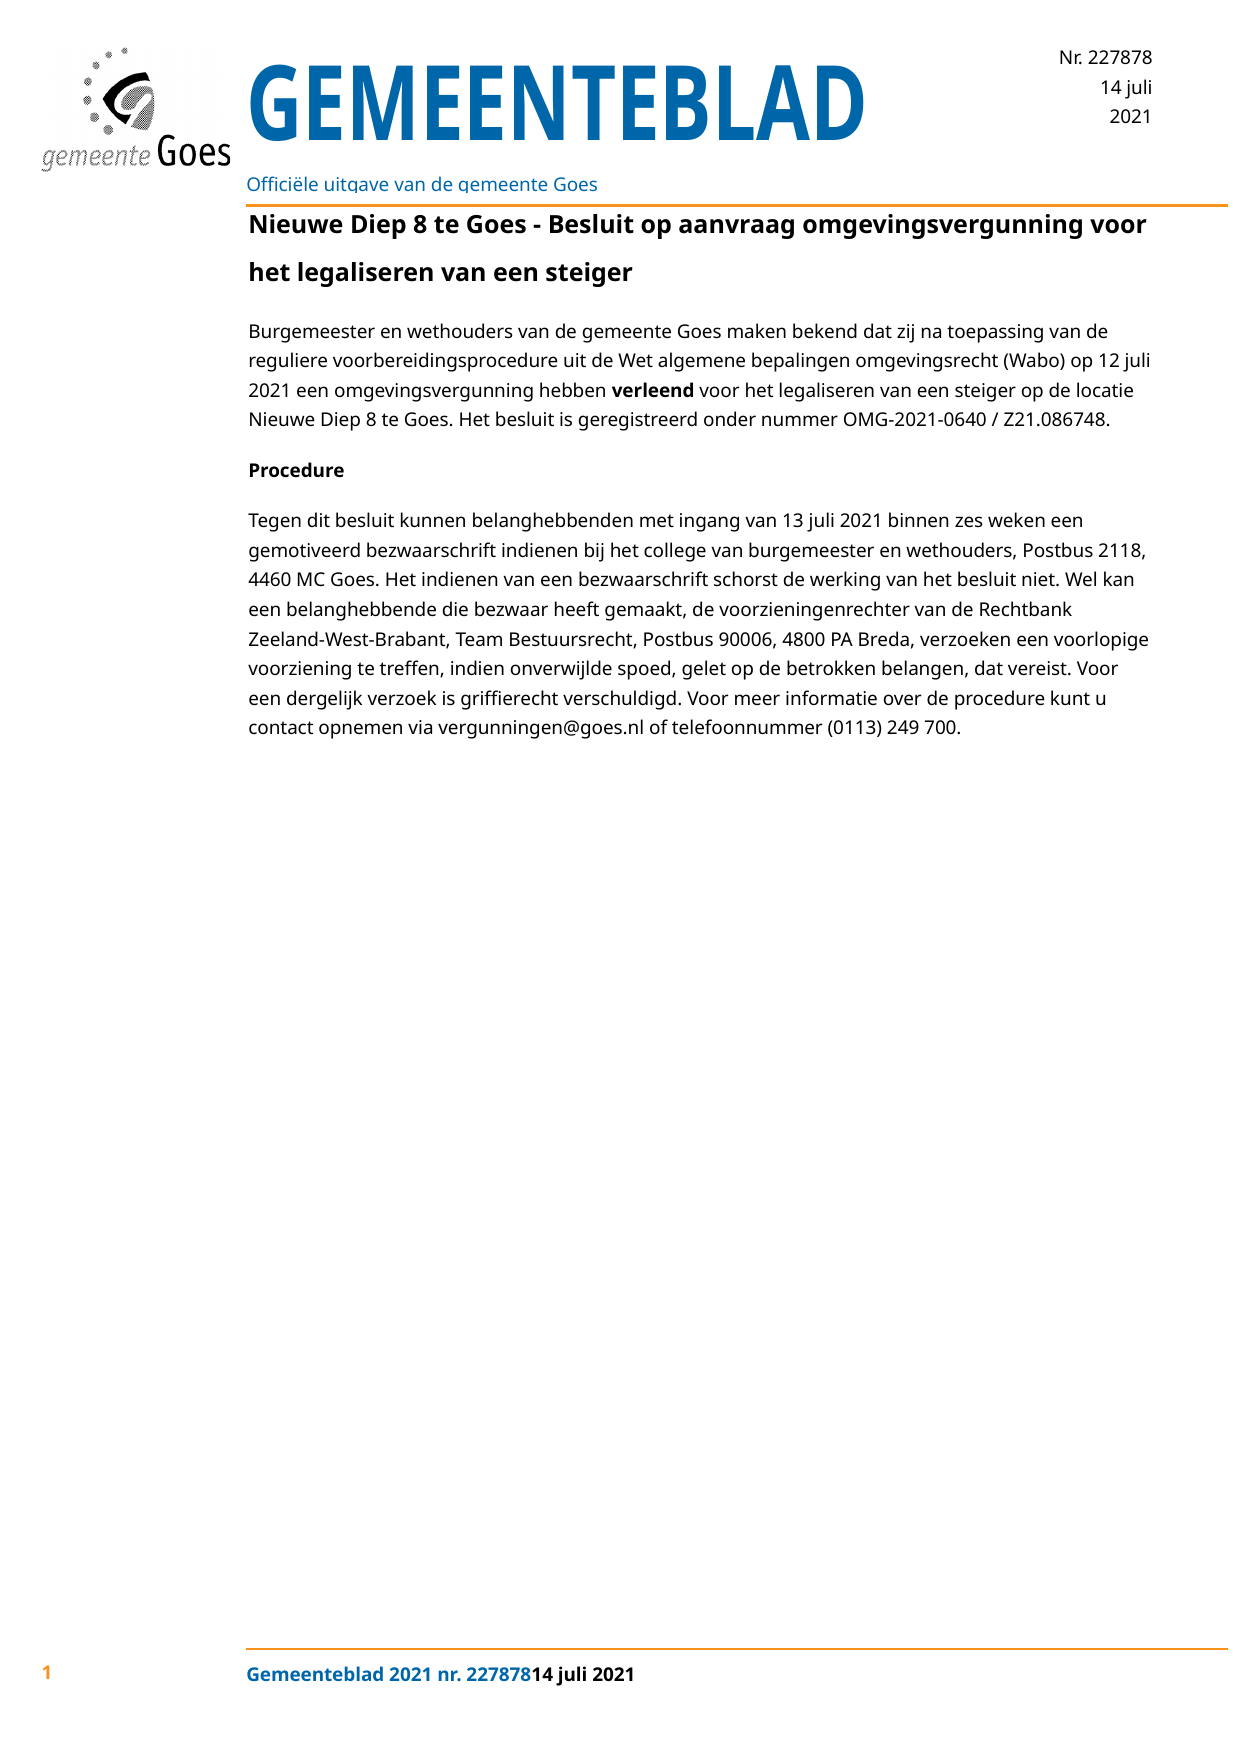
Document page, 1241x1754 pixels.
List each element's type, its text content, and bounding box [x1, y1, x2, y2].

text Burgemeester en wethouders van de gemeente Goes maken bekend dat zij na toepassing van de reguliere voorbereidingsprocedure uit de Wet algemene bepalingen omgevingsrecht (Wabo) op 12 juli 2021 een omgevingsvergunning hebben verleend voor het legaliseren van een steiger op de locatie Nieuwe Diep 8 te Goes. Het besluit is geregistreerd onder nummer OMG-2021-0640 / Z21.086748. [248, 318, 1152, 432]
text Tegen dit besluit kunnen belanghebbenden met ingang van 13 juli 2021 binnen zes weken een gemotiveerd bezwaarschrift indienen bij het college van burgemeester en wethouders, Postbus 2118, 4460 MC Goes. Het indienen van een bezwaarschrift schorst de werking van het besluit niet. Wel kan een belanghebbende die bezwaar heeft gemaakt, de voorzieningenrechter van de Rechtbank Zeeland-West-Brabant, Team Bestuursrecht, Postbus 90006, 4800 PA Breda, verzoeken een voorlopige voorziening te treffen, indien onverwijlde spoed, gelet op de betrokken belangen, dat vereist. Voor een dergelijk verzoek is griffierecht verschuldigd. Voor meer informatie over de procedure kunt u contact opnemen via vergunningen@goes.nl of telefoonnummer (0113) 249 700. [248, 507, 1152, 740]
picture [41, 47, 231, 172]
text Procedure [248, 457, 1152, 483]
text Nieuwe Diep 8 te Goes - Besluit op aanvraag omgevingsvergunning voor het legaliseren van een steiger [248, 207, 1152, 288]
